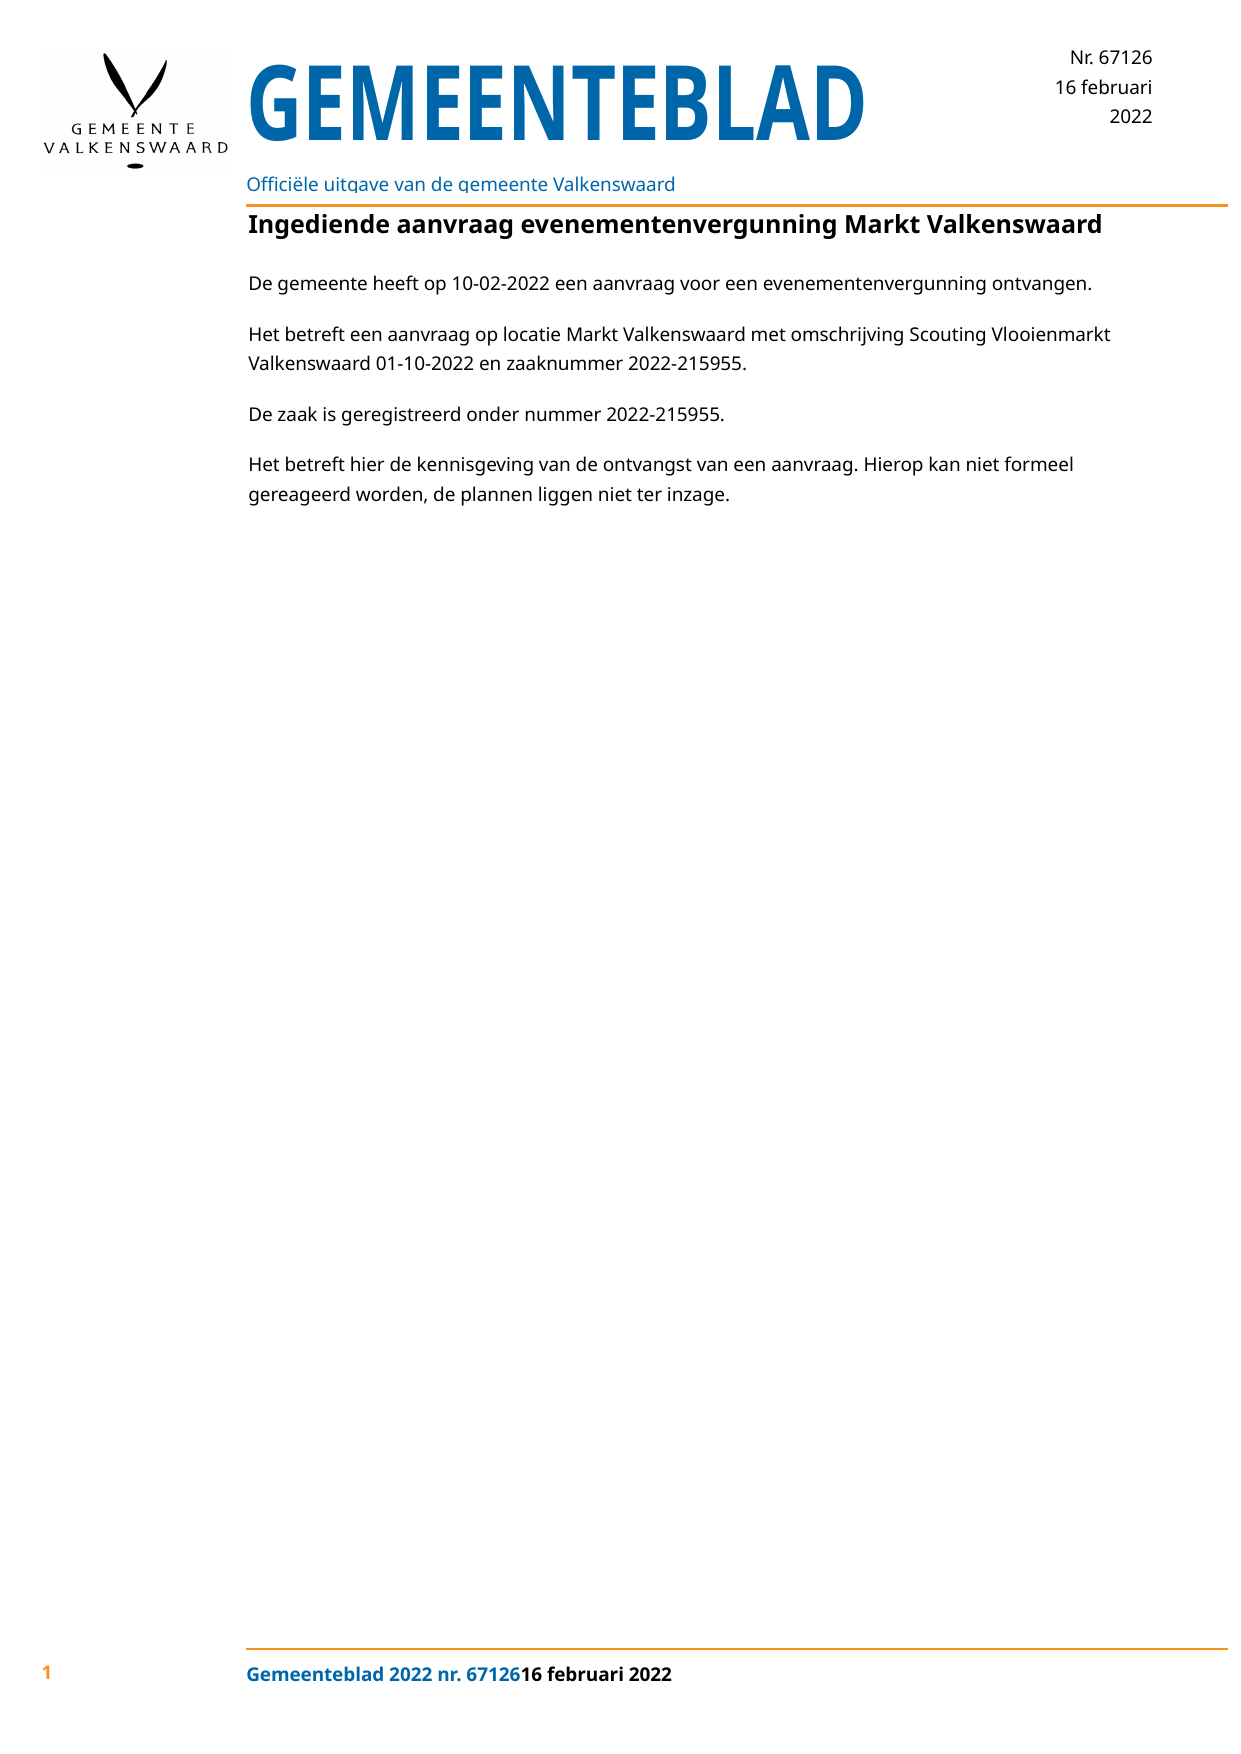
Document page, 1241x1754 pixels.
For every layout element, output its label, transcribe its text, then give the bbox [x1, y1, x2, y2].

text Ingediende aanvraag evenementenvergunning Markt Valkenswaard [248, 207, 1152, 241]
picture [41, 47, 231, 172]
text De gemeente heeft op 10-02-2022 een aanvraag voor een evenementenvergunning ontvangen. [248, 270, 1152, 296]
text Het betreft hier de kennisgeving van de ontvangst van een aanvraag. Hierop kan niet formeel gereageerd worden, de plannen liggen niet ter inzage. [248, 451, 1152, 506]
text De zaak is geregistreerd onder nummer 2022-215955. [248, 401, 1152, 426]
text Het betreft een aanvraag op locatie Markt Valkenswaard met omschrijving Scouting Vlooienmarkt Valkenswaard 01-10-2022 en zaaknummer 2022-215955. [248, 321, 1152, 376]
